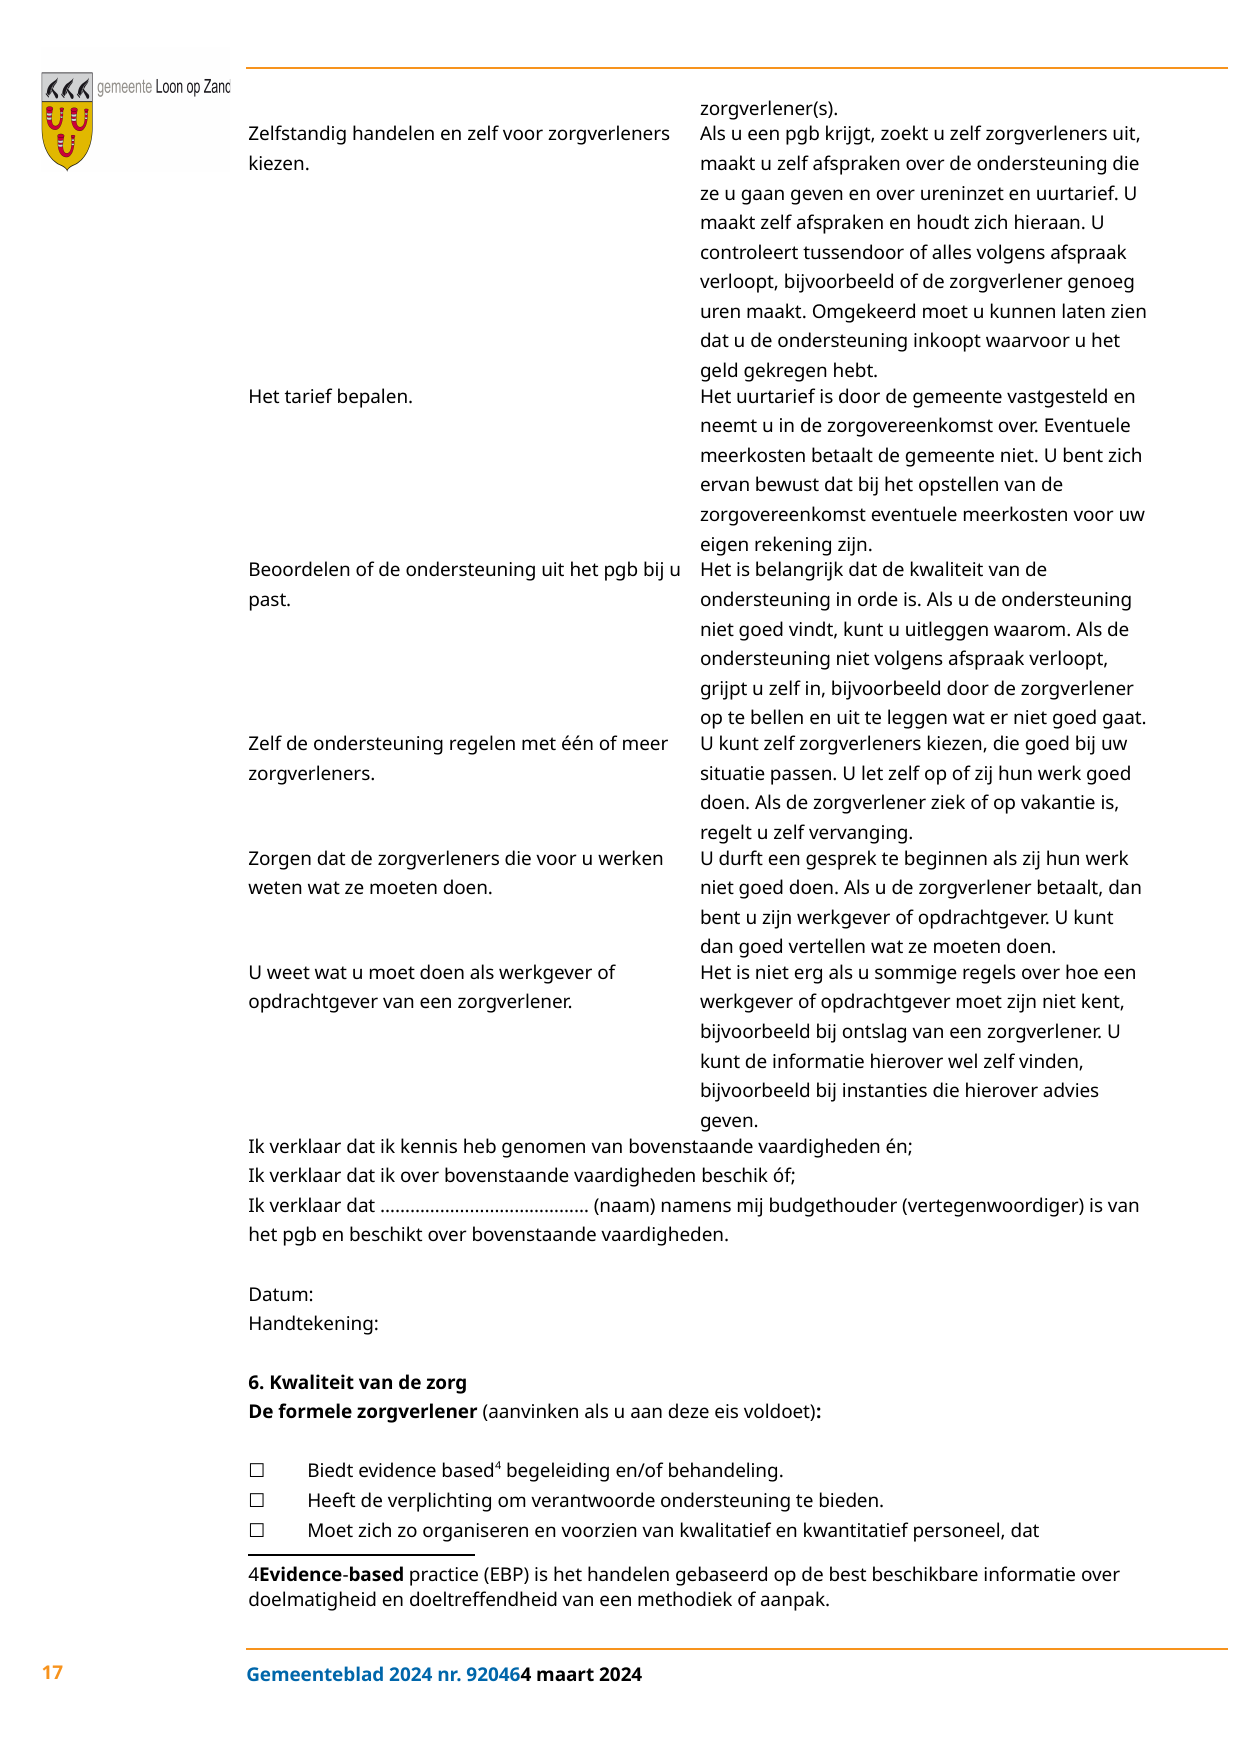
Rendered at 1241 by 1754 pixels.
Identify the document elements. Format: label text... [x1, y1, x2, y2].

picture [41, 47, 231, 172]
table_cell zorgverlener(s). [700, 95, 1152, 121]
table_cell U weet wat u moet doen als werkgever of opdrachtgever van een zorgverlener. [248, 959, 700, 1133]
table_cell Zelfstandig handelen en zelf voor zorgverleners kiezen. [248, 121, 700, 383]
table_cell Ik verklaar dat ik kennis heb genomen van bovenstaande vaardigheden én; Ik verklaar dat ik over bovenstaande vaardigheden beschik óf; Ik verklaar dat …………………………………… (naam) namens mij budgethouder (vertegenwoordiger) is van het pgb en beschikt over bovenstaande vaardigheden. Datum: Handtekening: [248, 1133, 1152, 1336]
table_cell Beoordelen of de ondersteuning uit het pgb bij u past. [248, 557, 700, 730]
table_cell Als u een pgb krijgt, zoekt u zelf zorgverleners uit, maakt u zelf afspraken over de ondersteuning die ze u gaan geven en over ureninzet en uurtarief. U maakt zelf afspraken en houdt zich hieraan. U controleert tussendoor of alles volgens afspraak verloopt, bijvoorbeeld of de zorgverlener genoeg uren maakt. Omgekeerd moet u kunnen laten zien dat u de ondersteuning inkoopt waarvoor u het geld gekregen hebt. [700, 121, 1152, 383]
table_cell Het is niet erg als u sommige regels over hoe een werkgever of opdrachtgever moet zijn niet kent, bijvoorbeeld bij ontslag van een zorgverlener. U kunt de informatie hierover wel zelf vinden, bijvoorbeeld bij instanties die hierover advies geven. [700, 959, 1152, 1133]
list Evidence-based practice (EBP) is het handelen gebaseerd op de best beschikbare informatie over doelmatigheid en doeltreffendheid van een methodiek of aanpak. [248, 1561, 1152, 1612]
table_cell Het tarief bepalen. [248, 383, 700, 557]
list Moet zich zo organiseren en voorzien van kwalitatief en kwantitatief personeel, dat [248, 1517, 1152, 1542]
list Biedt evidence based begeleiding en/of behandeling. [248, 1458, 1152, 1483]
list Heeft de verplichting om verantwoorde ondersteuning te bieden. [248, 1487, 1152, 1513]
text De formele zorgverlener (aanvinken als u aan deze eis voldoet): [248, 1398, 1152, 1424]
table_cell U kunt zelf zorgverleners kiezen, die goed bij uw situatie passen. U let zelf op of zij hun werk goed doen. Als de zorgverlener ziek of op vakantie is, regelt u zelf vervanging. [700, 730, 1152, 845]
table_cell U durft een gesprek te beginnen als zij hun werk niet goed doen. Als u de zorgverlener betaalt, dan bent u zijn werkgever of opdrachtgever. U kunt dan goed vertellen wat ze moeten doen. [700, 845, 1152, 959]
table_cell Het is belangrijk dat de kwaliteit van de ondersteuning in orde is. Als u de ondersteuning niet goed vindt, kunt u uitleggen waarom. Als de ondersteuning niet volgens afspraak verloopt, grijpt u zelf in, bijvoorbeeld door de zorgverlener op te bellen en uit te leggen wat er niet goed gaat. [700, 557, 1152, 730]
table_cell Zelf de ondersteuning regelen met één of meer zorgverleners. [248, 730, 700, 845]
table_cell Zorgen dat de zorgverleners die voor u werken weten wat ze moeten doen. [248, 845, 700, 959]
table_cell [248, 95, 700, 121]
table_cell Het uurtarief is door de gemeente vastgesteld en neemt u in de zorgovereenkomst over. Eventuele meerkosten betaalt de gemeente niet. U bent zich ervan bewust dat bij het opstellen van de zorgovereenkomst eventuele meerkosten voor uw eigen rekening zijn. [700, 383, 1152, 557]
text 6. Kwaliteit van de zorg [248, 1369, 1152, 1394]
